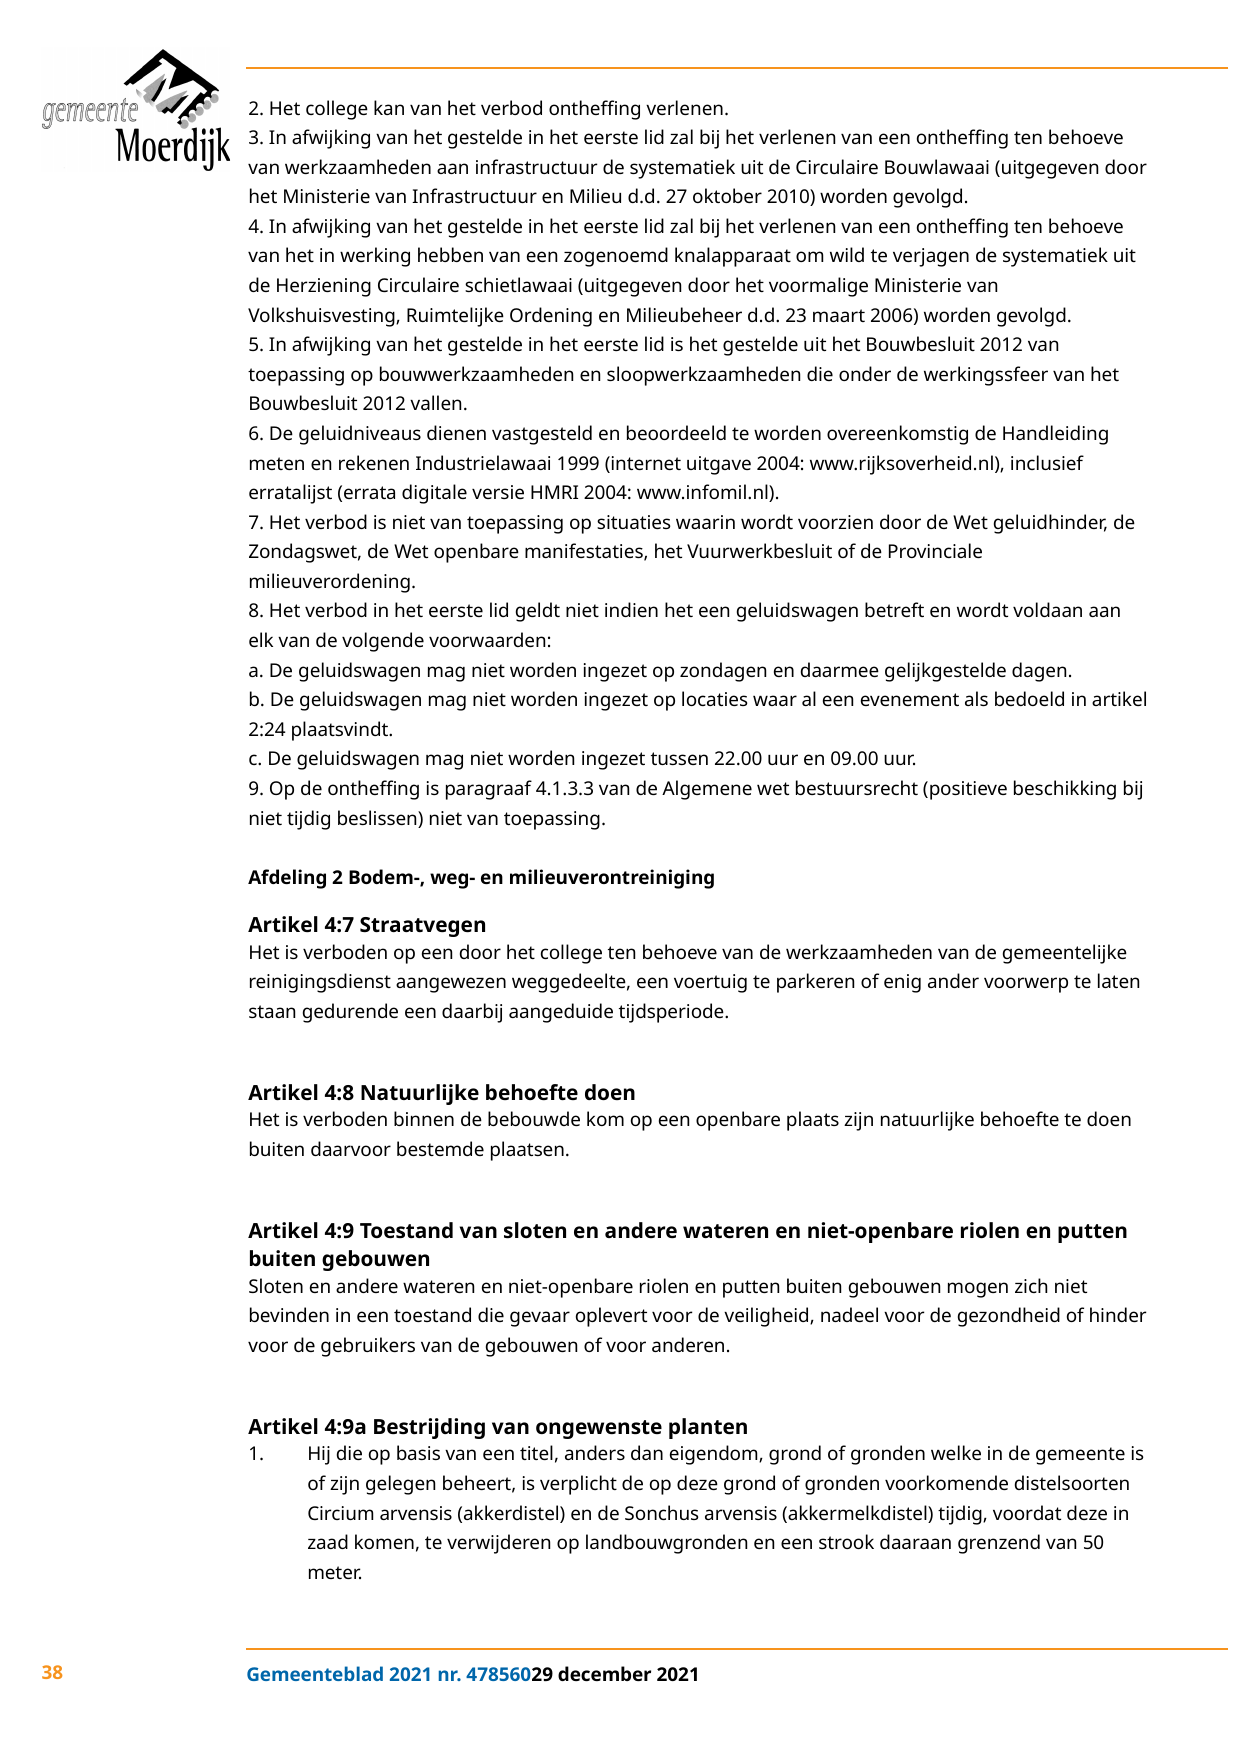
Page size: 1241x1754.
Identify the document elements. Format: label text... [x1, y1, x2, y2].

text Artikel 4:9 Toestand van sloten en andere wateren en niet-openbare riolen en putten buiten gebouwen [248, 1216, 1152, 1273]
text 8. Het verbod in het eerste lid geldt niet indien het een geluidswagen betreft en wordt voldaan aan elk van de volgende voorwaarden: [248, 598, 1152, 653]
text a. De geluidswagen mag niet worden ingezet op zondagen en daarmee gelijkgestelde dagen. [248, 657, 1152, 683]
text Artikel 4:9a Bestrijding van ongewenste planten [248, 1412, 1152, 1441]
text c. De geluidswagen mag niet worden ingezet tussen 22.00 uur en 09.00 uur. [248, 746, 1152, 771]
text 9. Op de ontheffing is paragraaf 4.1.3.3 van de Algemene wet bestuursrecht (positieve beschikking bij niet tijdig beslissen) niet van toepassing. [248, 775, 1152, 831]
text Afdeling 2 Bodem-, weg- en milieuverontreiniging [248, 864, 1152, 890]
text Artikel 4:7 Straatvegen [248, 911, 1152, 939]
text Het is verboden op een door het college ten behoeve van de werkzaamheden van de gemeentelijke reinigingsdienst aangewezen weggedeelte, een voertuig te parkeren of enig ander voorwerp te laten staan gedurende een daarbij aangeduide tijdsperiode. [248, 939, 1152, 1024]
text 2. Het college kan van het verbod ontheffing verlenen. [248, 95, 1152, 121]
text Artikel 4:8 Natuurlijke behoefte doen [248, 1078, 1152, 1107]
text 4. In afwijking van het gestelde in het eerste lid zal bij het verlenen van een ontheffing ten behoeve van het in werking hebben van een zogenoemd knalapparaat om wild te verjagen de systematiek uit de Herziening Circulaire schietlawaai (uitgegeven door het voormalige Ministerie van Volkshuisvesting, Ruimtelijke Ordening en Milieubeheer d.d. 23 maart 2006) worden gevolgd. [248, 213, 1152, 328]
text Sloten en andere wateren en niet-openbare riolen en putten buiten gebouwen mogen zich niet bevinden in een toestand die gevaar oplevert voor de veiligheid, nadeel voor de gezondheid of hinder voor de gebruikers van de gebouwen of voor anderen. [248, 1273, 1152, 1358]
text 7. Het verbod is niet van toepassing op situaties waarin wordt voorzien door de Wet geluidhinder, de Zondagswet, de Wet openbare manifestaties, het Vuurwerkbesluit of de Provinciale milieuverordening. [248, 509, 1152, 594]
picture [41, 47, 231, 172]
text 5. In afwijking van het gestelde in het eerste lid is het gestelde uit het Bouwbesluit 2012 van toepassing op bouwwerkzaamheden en sloopwerkzaamheden die onder de werkingssfeer van het Bouwbesluit 2012 vallen. [248, 331, 1152, 416]
text 6. De geluidniveaus dienen vastgesteld en beoordeeld te worden overeenkomstig de Handleiding meten en rekenen Industrielawaai 1999 (internet uitgave 2004: www.rijksoverheid.nl), inclusief erratalijst (errata digitale versie HMRI 2004: www.infomil.nl). [248, 420, 1152, 505]
list Hij die op basis van een titel, anders dan eigendom, grond of gronden welke in de gemeente is of zijn gelegen beheert, is verplicht de op deze grond of gronden voorkomende distelsoorten Circium arvensis (akkerdistel) en de Sonchus arvensis (akkermelkdistel) tijdig, voordat deze in zaad komen, te verwijderen op landbouwgronden en een strook daaraan grenzend van 50 meter. [248, 1441, 1152, 1585]
text Het is verboden binnen de bebouwde kom op een openbare plaats zijn natuurlijke behoefte te doen buiten daarvoor bestemde plaatsen. [248, 1107, 1152, 1162]
text b. De geluidswagen mag niet worden ingezet op locaties waar al een evenement als bedoeld in artikel 2:24 plaatsvindt. [248, 686, 1152, 742]
text 3. In afwijking van het gestelde in het eerste lid zal bij het verlenen van een ontheffing ten behoeve van werkzaamheden aan infrastructuur de systematiek uit de Circulaire Bouwlawaai (uitgegeven door het Ministerie van Infrastructuur en Milieu d.d. 27 oktober 2010) worden gevolgd. [248, 124, 1152, 209]
